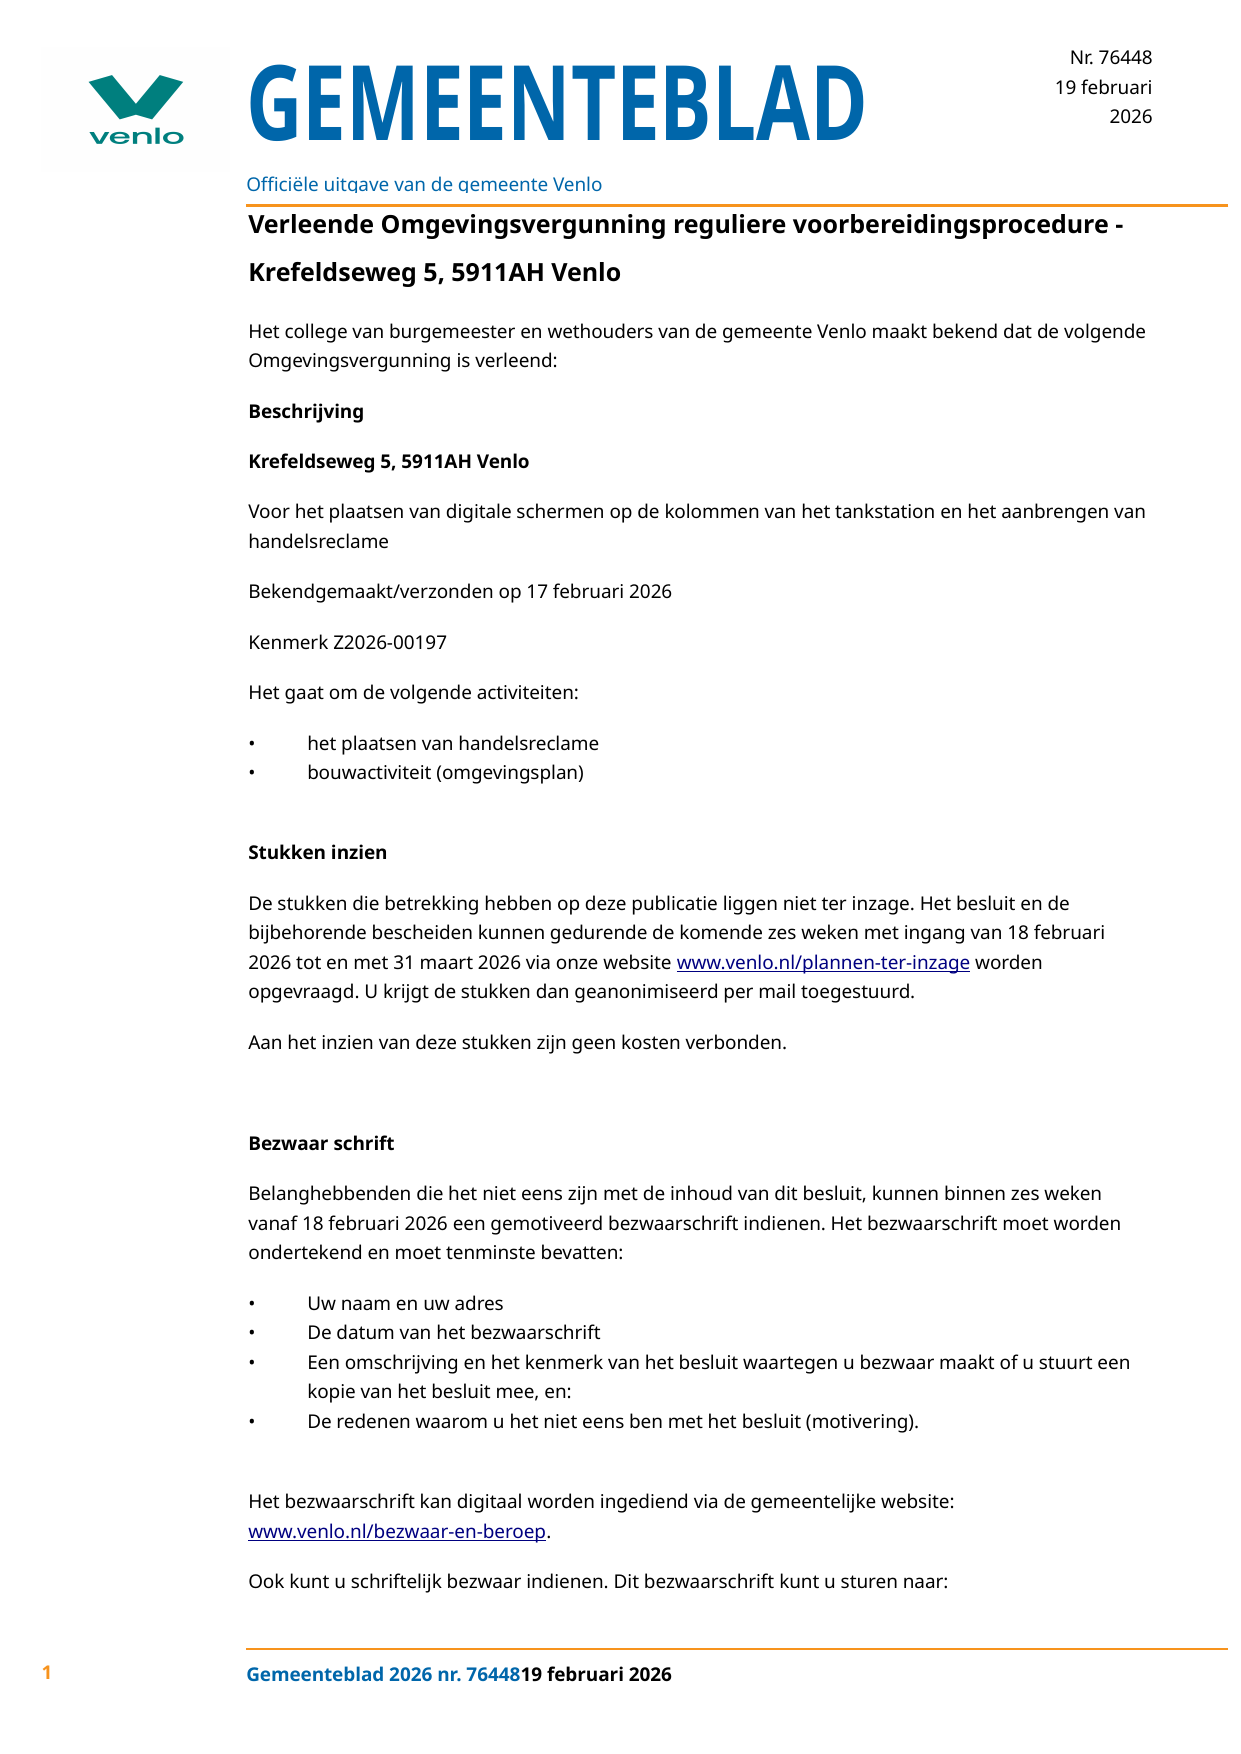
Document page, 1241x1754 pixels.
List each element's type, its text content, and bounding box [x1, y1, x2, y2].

text Krefeldseweg 5, 5911AH Venlo [248, 448, 1152, 474]
text Beschrijving [248, 398, 1152, 424]
list De datum van het bezwaarschrift [248, 1319, 1152, 1345]
text Kenmerk Z2026-00197 [248, 629, 1152, 655]
text Ook kunt u schriftelijk bezwaar indienen. Dit bezwaarschrift kunt u sturen naar: [248, 1568, 1152, 1594]
picture [41, 47, 231, 172]
list Uw naam en uw adres [248, 1290, 1152, 1316]
text Aan het inzien van deze stukken zijn geen kosten verbonden. [248, 1029, 1152, 1055]
text Belanghebbenden die het niet eens zijn met de inhoud van dit besluit, kunnen binnen zes weken vanaf 18 februari 2026 een gemotiveerd bezwaarschrift indienen. Het bezwaarschrift moet worden ondertekend en moet tenminste bevatten: [248, 1180, 1152, 1265]
text Het college van burgemeester en wethouders van de gemeente Venlo maakt bekend dat de volgende Omgevingsvergunning is verleend: [248, 318, 1152, 373]
text Stukken inzien [248, 839, 1152, 865]
list bouwactiviteit (omgevingsplan) [248, 759, 1152, 785]
list Een omschrijving en het kenmerk van het besluit waartegen u bezwaar maakt of u stuurt een kopie van het besluit mee, en: [248, 1349, 1152, 1404]
text Voor het plaatsen van digitale schermen op de kolommen van het tankstation en het aanbrengen van handelsreclame [248, 499, 1152, 554]
text De stukken die betrekking hebben op deze publicatie liggen niet ter inzage. Het besluit en de bijbehorende bescheiden kunnen gedurende de komende zes weken met ingang van 18 februari 2026 tot en met 31 maart 2026 via onze website www.venlo.nl/plannen-ter-inzage worden opgevraagd. U krijgt de stukken dan geanonimiseerd per mail toegestuurd. [248, 890, 1152, 1004]
text Bezwaar schrift [248, 1130, 1152, 1156]
list De redenen waarom u het niet eens ben met het besluit (motivering). [248, 1408, 1152, 1434]
list het plaatsen van handelsreclame [248, 730, 1152, 756]
text Verleende Omgevingsvergunning reguliere voorbereidingsprocedure - Krefeldseweg 5, 5911AH Venlo [248, 207, 1152, 288]
text Het gaat om de volgende activiteiten: [248, 679, 1152, 705]
text Bekendgemaakt/verzonden op 17 februari 2026 [248, 579, 1152, 604]
text Het bezwaarschrift kan digitaal worden ingediend via de gemeentelijke website: www.venlo.nl/bezwaar-en-beroep. [248, 1488, 1152, 1544]
